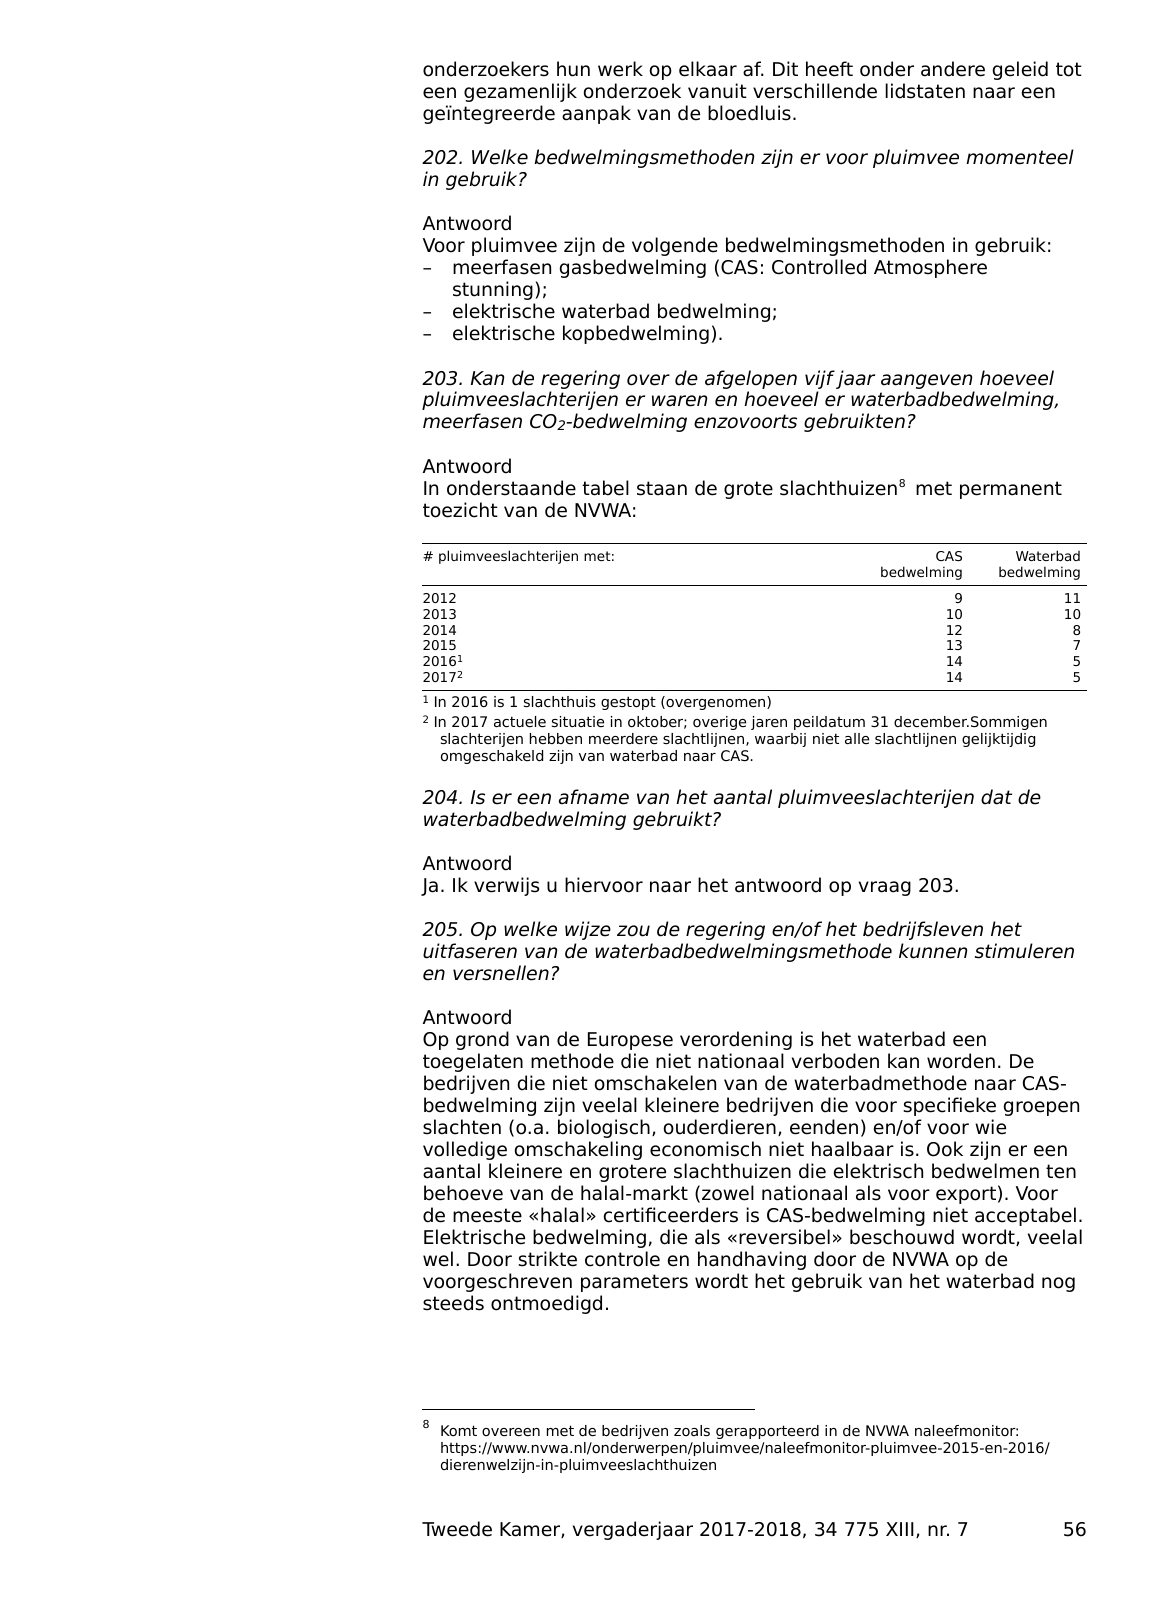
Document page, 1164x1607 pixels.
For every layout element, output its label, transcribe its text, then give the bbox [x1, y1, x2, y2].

table_cell 12 [850, 623, 968, 638]
table_cell 5 [969, 670, 1087, 690]
table_cell 1 In 2016 is 1 slachthuis gestopt (overgenomen) 2 In 2017 actuele situatie in oktober; overige jaren peildatum 31 december.Sommigen slachterijen hebben meerdere slachtlijnen, waarbij niet alle slachtlijnen gelijktijdig omgeschakeld zijn van waterbad naar CAS. [422, 691, 1087, 764]
table_cell 7 [969, 638, 1087, 654]
text In onderstaande tabel staan de grote slachthuizen met permanent toezicht van de NVWA: [422, 477, 1087, 521]
table_header Waterbad bedwelming [969, 544, 1087, 585]
table_cell 2015 [422, 638, 850, 654]
text Antwoord [422, 456, 1087, 477]
table_header CAS bedwelming [850, 544, 968, 585]
text Antwoord [422, 1007, 1087, 1029]
text – elektrische waterbad bedwelming; [422, 301, 1087, 323]
table_cell 5 [969, 654, 1087, 669]
table_cell 2013 [422, 607, 850, 622]
text Antwoord [422, 853, 1087, 875]
table_cell 10 [969, 607, 1087, 622]
text onderzoekers hun werk op elkaar af. Dit heeft onder andere geleid tot een gezamenlijk onderzoek vanuit verschillende lidstaten naar een geïntegreerde aanpak van de bloedluis. [422, 59, 1087, 125]
table_cell 8 [969, 623, 1087, 638]
text – elektrische kopbedwelming). [422, 323, 1087, 345]
text 205. Op welke wijze zou de regering en/of het bedrijfsleven het uitfaseren van de waterbadbedwelmingsmethode kunnen stimuleren en versnellen? [422, 919, 1087, 985]
text – meerfasen gasbedwelming (CAS: Controlled Atmosphere stunning); [422, 257, 1087, 301]
table_cell 2014 [422, 623, 850, 638]
text Op grond van de Europese verordening is het waterbad een toegelaten methode die niet nationaal verboden kan worden. De bedrijven die niet omschakelen van de waterbadmethode naar CAS-bedwelming zijn veelal kleinere bedrijven die voor specifieke groepen slachten (o.a. biologisch, ouderdieren, eenden) en/of voor wie volledige omschakeling economisch niet haalbaar is. Ook zijn er een aantal kleinere en grotere slachthuizen die elektrisch bedwelmen ten behoeve van de halal-markt (zowel nationaal als voor export). Voor de meeste «halal» certificeerders is CAS-bedwelming niet acceptabel. Elektrische bedwelming, die als «reversibel» beschouwd wordt, veelal wel. Door strikte controle en handhaving door de NVWA op de voorgeschreven parameters wordt het gebruik van het waterbad nog steeds ontmoedigd. [422, 1029, 1087, 1315]
text Komt overeen met de bedrijven zoals gerapporteerd in de NVWA naleefmonitor: https://www.nvwa.nl/onderwerpen/pluimvee/naleefmonitor-pluimvee-2015-en-2016/dierenwelzijn-in-pluimveeslachthuizen [422, 1418, 1087, 1474]
text 204. Is er een afname van het aantal pluimveeslachterijen dat de waterbadbedwelming gebruikt? [422, 787, 1087, 831]
table_cell 2012 [422, 586, 850, 607]
table_cell 14 [850, 670, 968, 690]
text Antwoord [422, 213, 1087, 235]
text Ja. Ik verwijs u hiervoor naar het antwoord op vraag 203. [422, 875, 1087, 897]
text 202. Welke bedwelmingsmethoden zijn er voor pluimvee momenteel in gebruik? [422, 147, 1087, 191]
text Voor pluimvee zijn de volgende bedwelmingsmethoden in gebruik: [422, 235, 1087, 257]
table_cell 20161 [422, 654, 850, 669]
table_cell 11 [969, 586, 1087, 607]
table_cell 20172 [422, 670, 850, 690]
text 203. Kan de regering over de afgelopen vijf jaar aangeven hoeveel pluimveeslachterijen er waren en hoeveel er waterbadbedwelming, meerfasen CO2-bedwelming enzovoorts gebruikten? [422, 367, 1087, 433]
table_cell 13 [850, 638, 968, 654]
table_cell 10 [850, 607, 968, 622]
table_cell 9 [850, 586, 968, 607]
table_header # pluimveeslachterijen met: [422, 544, 850, 585]
table_cell 14 [850, 654, 968, 669]
